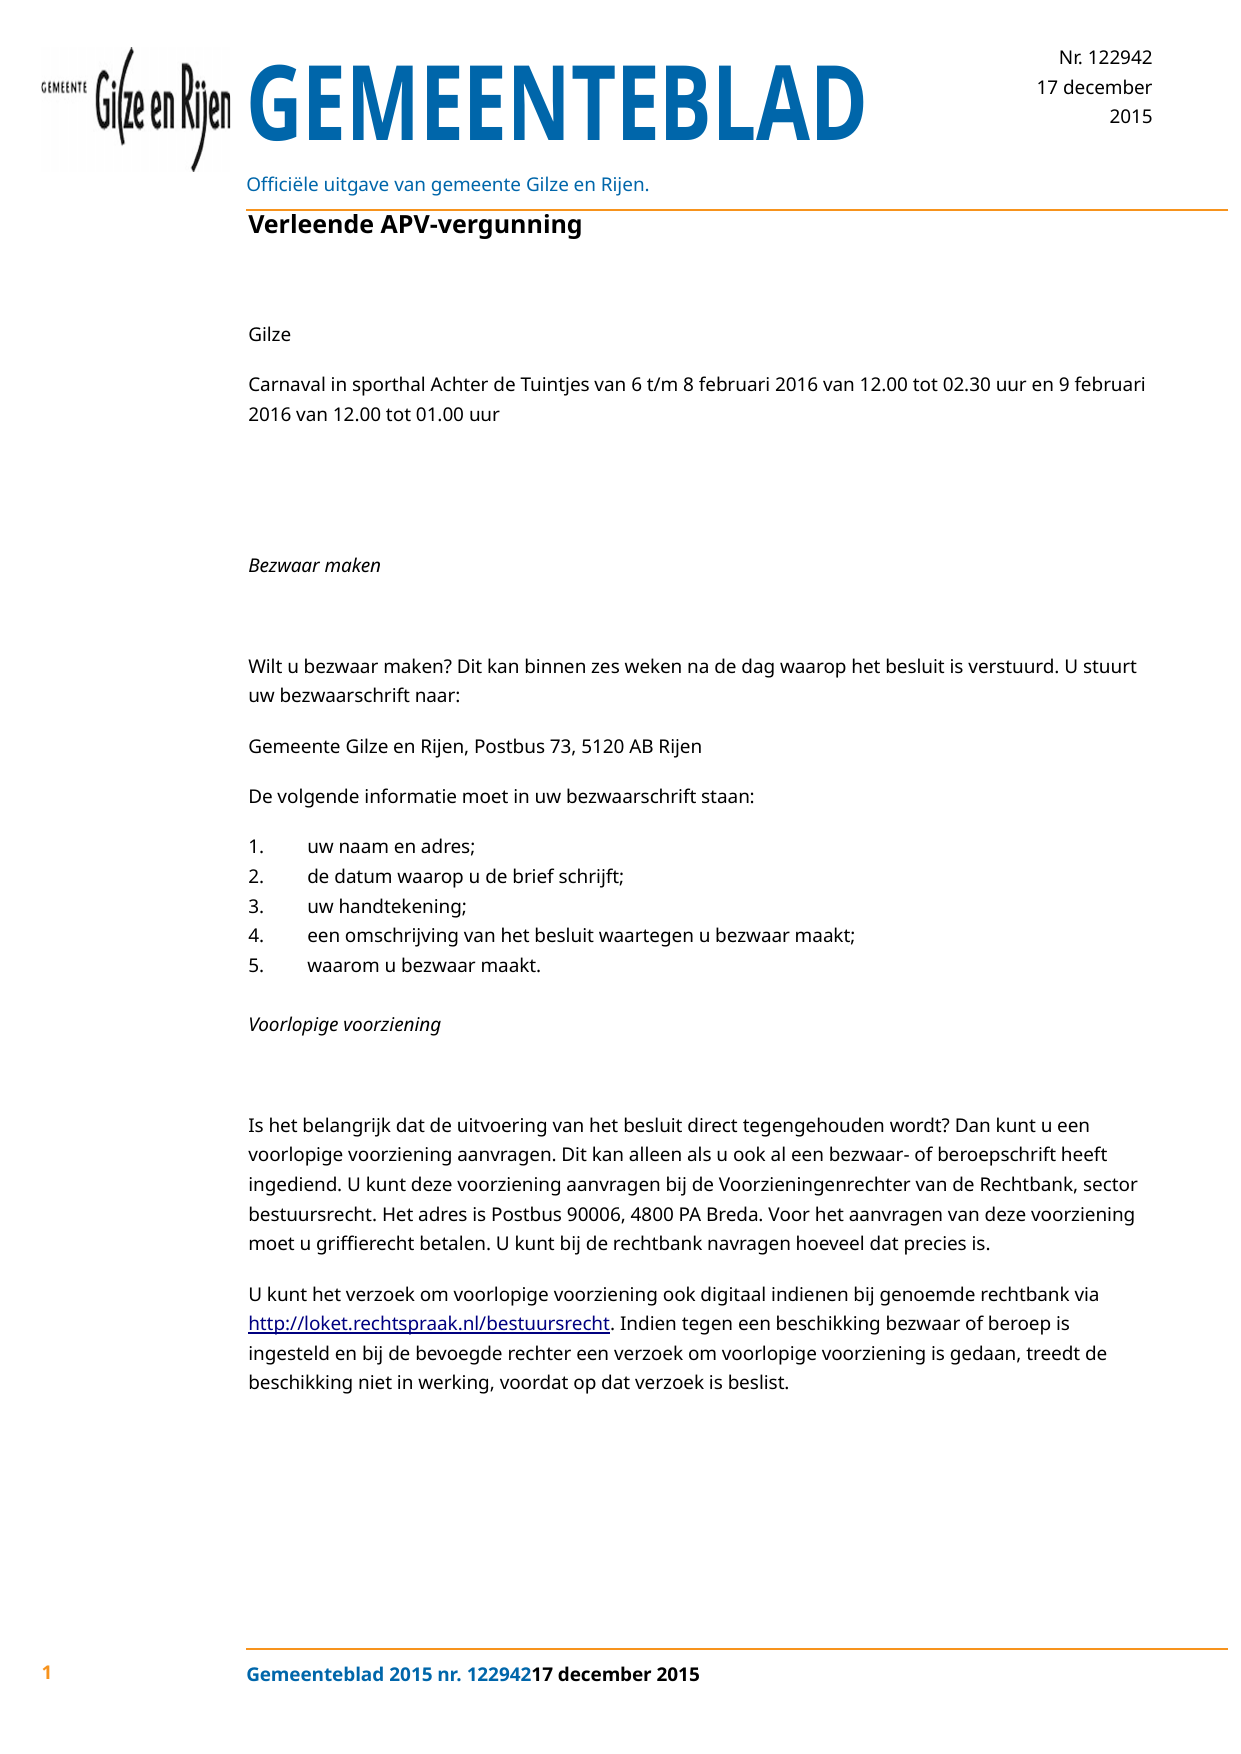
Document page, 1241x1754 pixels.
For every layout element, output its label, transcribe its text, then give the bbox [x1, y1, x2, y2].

text Gemeente Gilze en Rijen, Postbus 73, 5120 AB Rijen [248, 733, 1152, 758]
text Verleende APV-vergunning [248, 211, 1152, 241]
text Voorlopige voorziening [248, 1011, 1152, 1037]
list de datum waarop u de brief schrijft; [248, 863, 1152, 889]
list uw naam en adres; [248, 834, 1152, 859]
list waarom u bezwaar maakt. [248, 952, 1152, 978]
list een omschrijving van het besluit waartegen u bezwaar maakt; [248, 922, 1152, 948]
text Bezwaar maken [248, 552, 1152, 578]
text U kunt het verzoek om voorlopige voorziening ook digitaal indienen bij genoemde rechtbank via http://loket.rechtspraak.nl/bestuursrecht. Indien tegen een beschikking bezwaar of beroep is ingesteld en bij de bevoegde rechter een verzoek om voorlopige voorziening is gedaan, treedt de beschikking niet in werking, voordat op dat verzoek is beslist. [248, 1281, 1152, 1395]
picture [41, 47, 231, 172]
text De volgende informatie moet in uw bezwaarschrift staan: [248, 783, 1152, 809]
text Gilze [248, 321, 1152, 346]
text Wilt u bezwaar maken? Dit kan binnen zes weken na de dag waarop het besluit is verstuurd. U stuurt uw bezwaarschrift naar: [248, 653, 1152, 708]
list uw handtekening; [248, 893, 1152, 918]
text Is het belangrijk dat de uitvoering van het besluit direct tegengehouden wordt? Dan kunt u een voorlopige voorziening aanvragen. Dit kan alleen als u ook al een bezwaar- of beroepschrift heeft ingediend. U kunt deze voorziening aanvragen bij de Voorzieningenrechter van de Rechtbank, sector bestuursrecht. Het adres is Postbus 90006, 4800 PA Breda. Voor het aanvragen van deze voorziening moet u griffierecht betalen. U kunt bij de rechtbank navragen hoeveel dat precies is. [248, 1112, 1152, 1256]
text Carnaval in sporthal Achter de Tuintjes van 6 t/m 8 februari 2016 van 12.00 tot 02.30 uur en 9 februari 2016 van 12.00 tot 01.00 uur [248, 371, 1152, 426]
